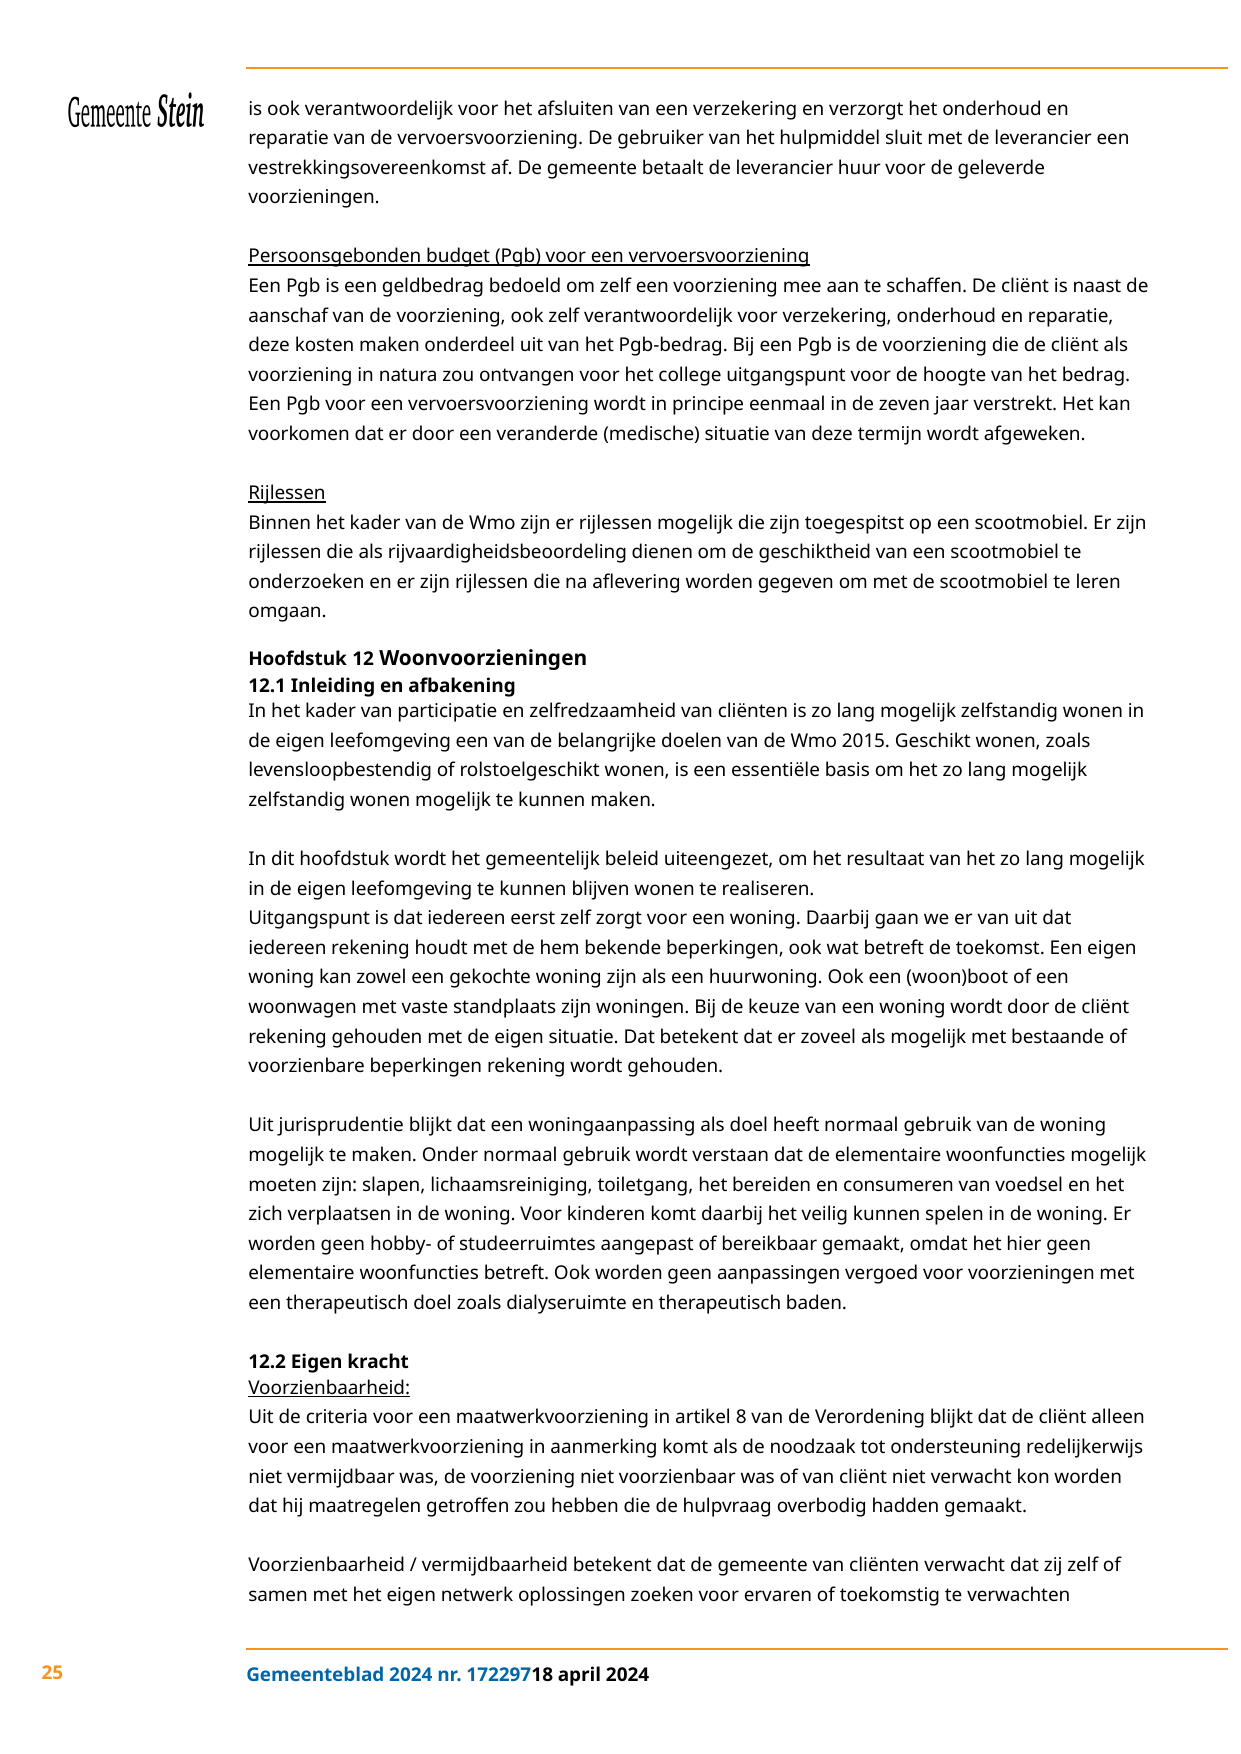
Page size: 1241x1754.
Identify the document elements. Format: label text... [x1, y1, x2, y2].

text Uit jurisprudentie blijkt dat een woningaanpassing als doel heeft normaal gebruik van de woning mogelijk te maken. Onder normaal gebruik wordt verstaan dat de elementaire woonfuncties mogelijk moeten zijn: slapen, lichaamsreiniging, toiletgang, het bereiden en consumeren van voedsel en het zich verplaatsen in de woning. Voor kinderen komt daarbij het veilig kunnen spelen in de woning. Er worden geen hobby- of studeerruimtes aangepast of bereikbaar gemaakt, omdat het hier geen elementaire woonfuncties betreft. Ook worden geen aanpassingen vergoed voor voorzieningen met een therapeutisch doel zoals dialyseruimte en therapeutisch baden. [248, 1112, 1152, 1315]
text is ook verantwoordelijk voor het afsluiten van een verzekering en verzorgt het onderhoud en reparatie van de vervoersvoorziening. De gebruiker van het hulpmiddel sluit met de leverancier een vestrekkingsovereenkomst af. De gemeente betaalt de leverancier huur voor de geleverde voorzieningen. [248, 95, 1152, 209]
text Uit de criteria voor een maatwerkvoorziening in artikel 8 van de Verordening blijkt dat de cliënt alleen voor een maatwerkvoorziening in aanmerking komt als de noodzaak tot ondersteuning redelijkerwijs niet vermijdbaar was, de voorziening niet voorzienbaar was of van cliënt niet verwacht kon worden dat hij maatregelen getroffen zou hebben die de hulpvraag overbodig hadden gemaakt. [248, 1404, 1152, 1518]
text 12.1 Inleiding en afbakening [248, 672, 1152, 697]
text Binnen het kader van de Wmo zijn er rijlessen mogelijk die zijn toegespitst op een scootmobiel. Er zijn rijlessen die als rijvaardigheidsbeoordeling dienen om de geschiktheid van een scootmobiel te onderzoeken en er zijn rijlessen die na aflevering worden gegeven om met de scootmobiel te leren omgaan. [248, 509, 1152, 623]
text Een Pgb voor een vervoersvoorziening wordt in principe eenmaal in de zeven jaar verstrekt. Het kan voorkomen dat er door een veranderde (medische) situatie van deze termijn wordt afgeweken. [248, 391, 1152, 446]
text Hoofdstuk 12 Woonvoorzieningen [248, 643, 1152, 672]
text 12.2 Eigen kracht [248, 1348, 1152, 1374]
text In dit hoofdstuk wordt het gemeentelijk beleid uiteengezet, om het resultaat van het zo lang mogelijk in de eigen leefomgeving te kunnen blijven wonen te realiseren. [248, 845, 1152, 901]
text Voorzienbaarheid: [248, 1374, 1152, 1400]
text Persoonsgebonden budget (Pgb) voor een vervoersvoorziening [248, 243, 1152, 268]
text Voorzienbaarheid / vermijdbaarheid betekent dat de gemeente van cliënten verwacht dat zij zelf of samen met het eigen netwerk oplossingen zoeken voor ervaren of toekomstig te verwachten [248, 1552, 1152, 1607]
text Uitgangspunt is dat iedereen eerst zelf zorgt voor een woning. Daarbij gaan we er van uit dat iedereen rekening houdt met de hem bekende beperkingen, ook wat betreft de toekomst. Een eigen woning kan zowel een gekochte woning zijn als een huurwoning. Ook een (woon)boot of een woonwagen met vaste standplaats zijn woningen. Bij de keuze van een woning wordt door de cliënt rekening gehouden met de eigen situatie. Dat betekent dat er zoveel als mogelijk met bestaande of voorzienbare beperkingen rekening wordt gehouden. [248, 904, 1152, 1078]
text In het kader van participatie en zelfredzaamheid van cliënten is zo lang mogelijk zelfstandig wonen in de eigen leefomgeving een van de belangrijke doelen van de Wmo 2015. Geschikt wonen, zoals levensloopbestendig of rolstoelgeschikt wonen, is een essentiële basis om het zo lang mogelijk zelfstandig wonen mogelijk te kunnen maken. [248, 697, 1152, 812]
picture [41, 47, 231, 172]
text Een Pgb is een geldbedrag bedoeld om zelf een voorziening mee aan te schaffen. De cliënt is naast de aanschaf van de voorziening, ook zelf verantwoordelijk voor verzekering, onderhoud en reparatie, deze kosten maken onderdeel uit van het Pgb-bedrag. Bij een Pgb is de voorziening die de cliënt als voorziening in natura zou ontvangen voor het college uitgangspunt voor de hoogte van het bedrag. [248, 272, 1152, 387]
text Rijlessen [248, 479, 1152, 505]
